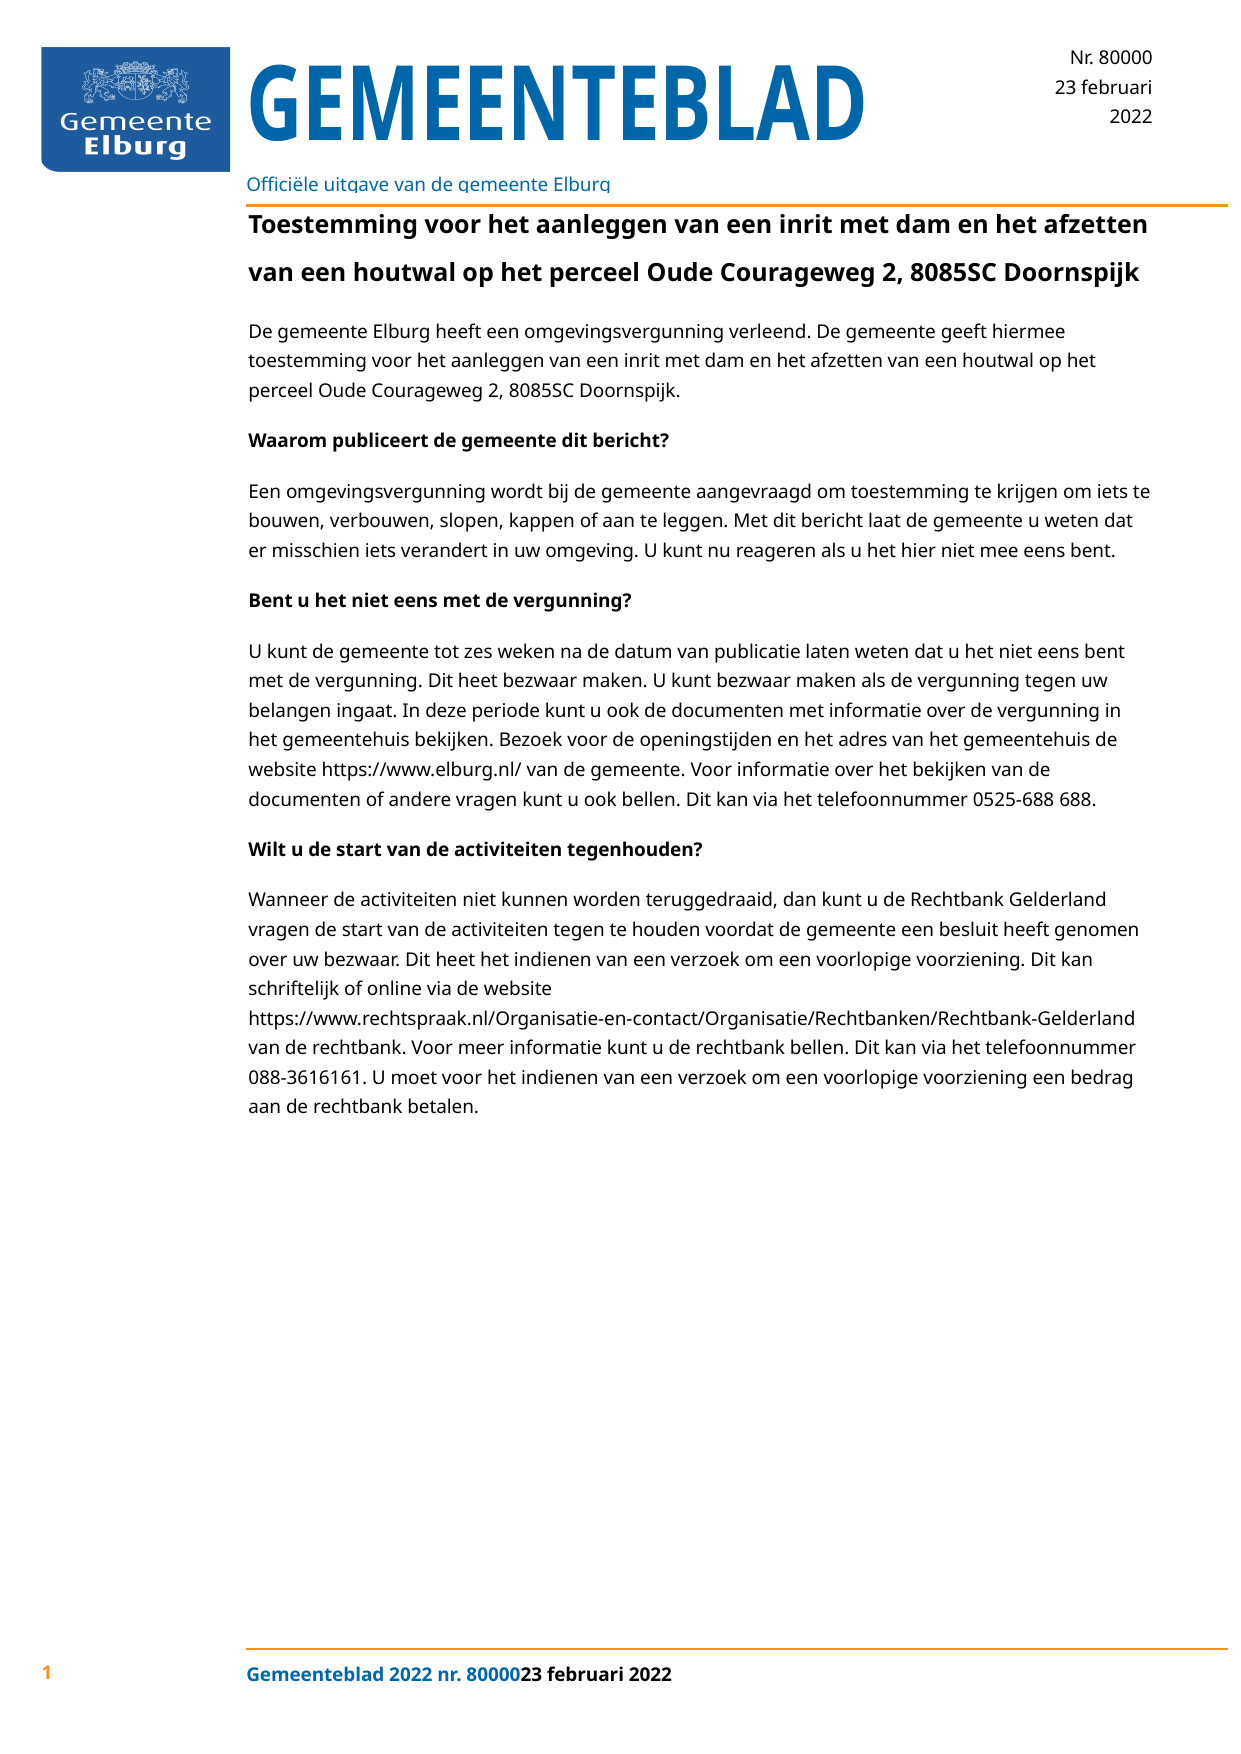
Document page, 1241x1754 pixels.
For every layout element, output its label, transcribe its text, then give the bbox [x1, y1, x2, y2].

text Wanneer de activiteiten niet kunnen worden teruggedraaid, dan kunt u de Rechtbank Gelderland vragen de start van de activiteiten tegen te houden voordat de gemeente een besluit heeft genomen over uw bezwaar. Dit heet het indienen van een verzoek om een voorlopige voorziening. Dit kan schriftelijk of online via de website https://www.rechtspraak.nl/Organisatie-en-contact/Organisatie/Rechtbanken/Rechtbank-Gelderland van de rechtbank. Voor meer informatie kunt u de rechtbank bellen. Dit kan via het telefoonnummer 088-3616161. U moet voor het indienen van een verzoek om een voorlopige voorziening een bedrag aan de rechtbank betalen. [248, 887, 1152, 1119]
text Waarom publiceert de gemeente dit bericht? [248, 427, 1152, 453]
text Bent u het niet eens met de vergunning? [248, 587, 1152, 613]
text Een omgevingsvergunning wordt bij de gemeente aangevraagd om toestemming te krijgen om iets te bouwen, verbouwen, slopen, kappen of aan te leggen. Met dit bericht laat de gemeente u weten dat er misschien iets verandert in uw omgeving. U kunt nu reageren als u het hier niet mee eens bent. [248, 478, 1152, 563]
text De gemeente Elburg heeft een omgevingsvergunning verleend. De gemeente geeft hiermee toestemming voor het aanleggen van een inrit met dam en het afzetten van een houtwal op het perceel Oude Courageweg 2, 8085SC Doornspijk. [248, 318, 1152, 403]
picture [41, 47, 231, 172]
text U kunt de gemeente tot zes weken na de datum van publicatie laten weten dat u het niet eens bent met de vergunning. Dit heet bezwaar maken. U kunt bezwaar maken als de vergunning tegen uw belangen ingaat. In deze periode kunt u ook de documenten met informatie over de vergunning in het gemeentehuis bekijken. Bezoek voor de openingstijden en het adres van het gemeentehuis de website https://www.elburg.nl/ van de gemeente. Voor informatie over het bekijken van de documenten of andere vragen kunt u ook bellen. Dit kan via het telefoonnummer 0525-688 688. [248, 638, 1152, 812]
text Toestemming voor het aanleggen van een inrit met dam en het afzetten van een houtwal op het perceel Oude Courageweg 2, 8085SC Doornspijk [248, 207, 1152, 288]
text Wilt u de start van de activiteiten tegenhouden? [248, 836, 1152, 862]
